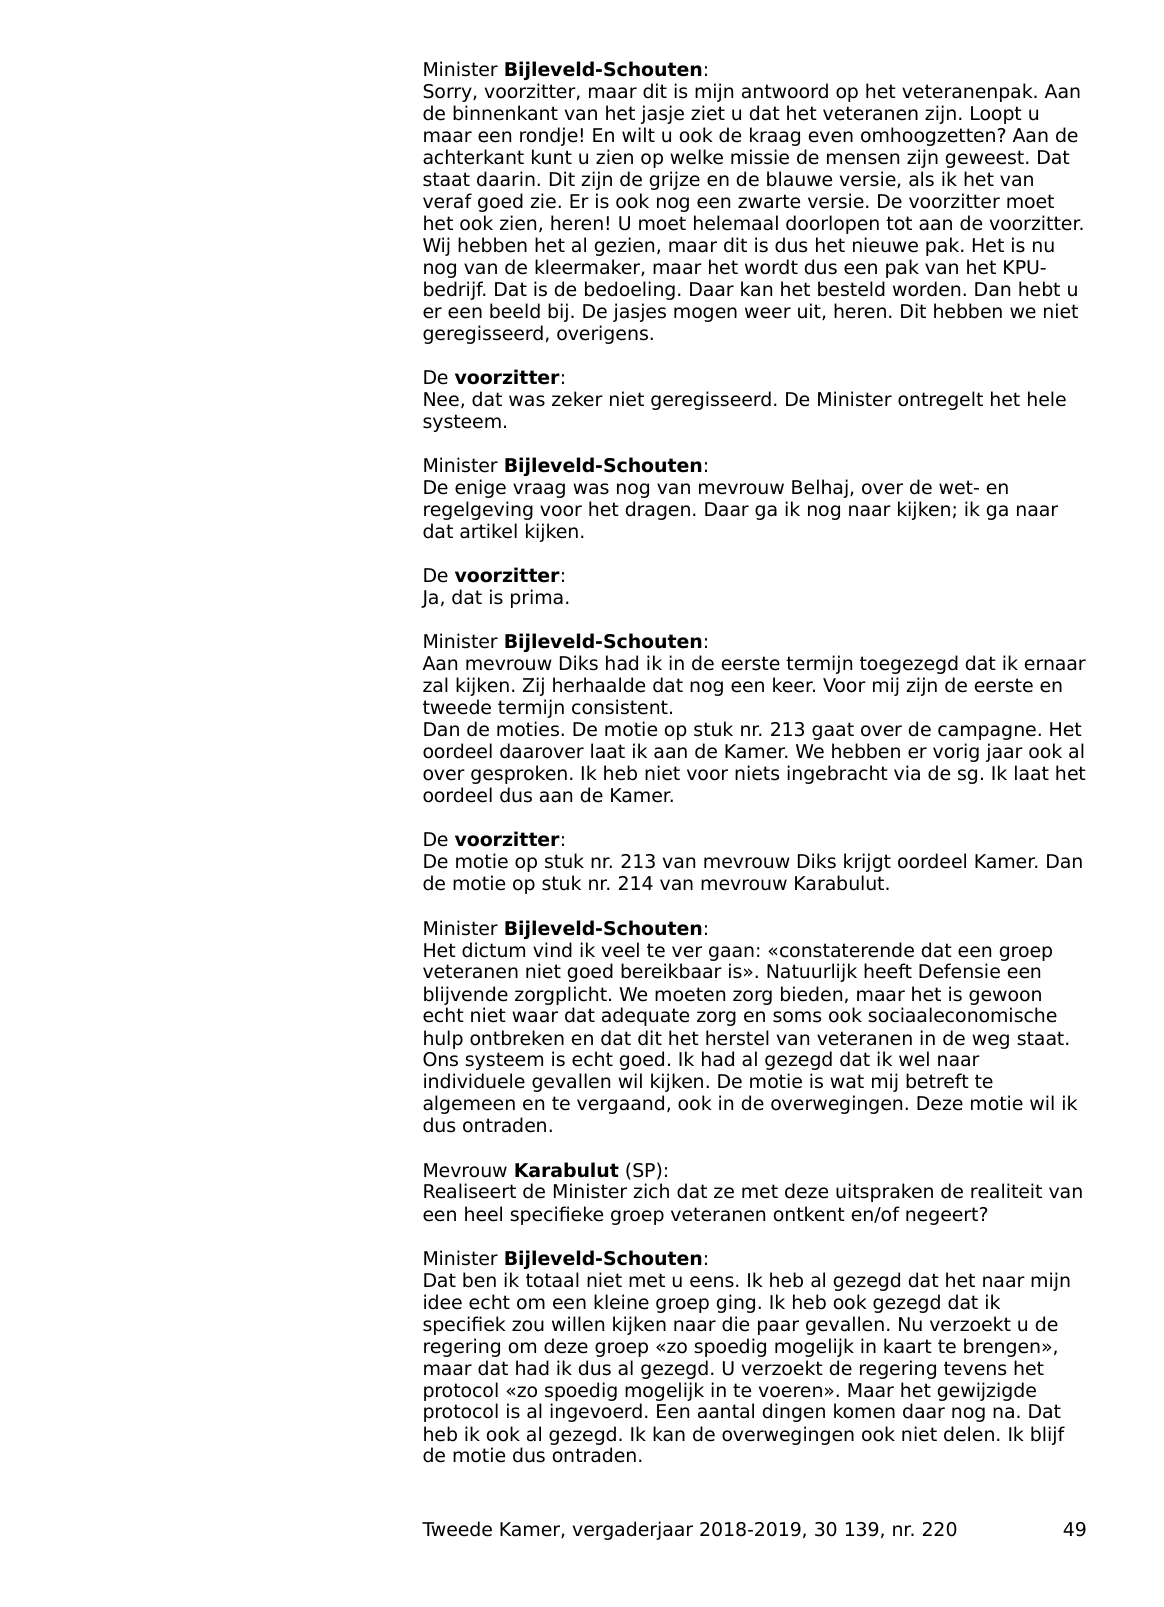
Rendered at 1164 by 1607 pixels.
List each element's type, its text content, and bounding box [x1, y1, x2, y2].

text Sorry, voorzitter, maar dit is mijn antwoord op het veteranenpak. Aan de binnenkant van het jasje ziet u dat het veteranen zijn. Loopt u maar een rondje! En wilt u ook de kraag even omhoogzetten? Aan de achterkant kunt u zien op welke missie de mensen zijn geweest. Dat staat daarin. Dit zijn de grijze en de blauwe versie, als ik het van veraf goed zie. Er is ook nog een zwarte versie. De voorzitter moet het ook zien, heren! U moet helemaal doorlopen tot aan de voorzitter. Wij hebben het al gezien, maar dit is dus het nieuwe pak. Het is nu nog van de kleermaker, maar het wordt dus een pak van het KPU-bedrijf. Dat is de bedoeling. Daar kan het besteld worden. Dan hebt u er een beeld bij. De jasjes mogen weer uit, heren. Dit hebben we niet geregisseerd, overigens. [422, 81, 1087, 345]
text De voorzitter: [422, 829, 1087, 851]
text Realiseert de Minister zich dat ze met deze uitspraken de realiteit van een heel specifieke groep veteranen ontkent en/of negeert? [422, 1181, 1087, 1225]
text De motie op stuk nr. 213 van mevrouw Diks krijgt oordeel Kamer. Dan de motie op stuk nr. 214 van mevrouw Karabulut. [422, 851, 1087, 895]
text Dat ben ik totaal niet met u eens. Ik heb al gezegd dat het naar mijn idee echt om een kleine groep ging. Ik heb ook gezegd dat ik specifiek zou willen kijken naar die paar gevallen. Nu verzoekt u de regering om deze groep «zo spoedig mogelijk in kaart te brengen», maar dat had ik dus al gezegd. U verzoekt de regering tevens het protocol «zo spoedig mogelijk in te voeren». Maar het gewijzigde protocol is al ingevoerd. Een aantal dingen komen daar nog na. Dat heb ik ook al gezegd. Ik kan de overwegingen ook niet delen. Ik blijf de motie dus ontraden. [422, 1269, 1087, 1467]
text Dan de moties. De motie op stuk nr. 213 gaat over de campagne. Het oordeel daarover laat ik aan de Kamer. We hebben er vorig jaar ook al over gesproken. Ik heb niet voor niets ingebracht via de sg. Ik laat het oordeel dus aan de Kamer. [422, 719, 1087, 807]
text Mevrouw Karabulut (SP): [422, 1159, 1087, 1181]
text Minister Bijleveld-Schouten: [422, 631, 1087, 653]
text De voorzitter: [422, 367, 1087, 389]
text Nee, dat was zeker niet geregisseerd. De Minister ontregelt het hele systeem. [422, 389, 1087, 433]
text Minister Bijleveld-Schouten: [422, 917, 1087, 939]
text De voorzitter: [422, 565, 1087, 587]
text Het dictum vind ik veel te ver gaan: «constaterende dat een groep veteranen niet goed bereikbaar is». Natuurlijk heeft Defensie een blijvende zorgplicht. We moeten zorg bieden, maar het is gewoon echt niet waar dat adequate zorg en soms ook sociaaleconomische hulp ontbreken en dat dit het herstel van veteranen in de weg staat. Ons systeem is echt goed. Ik had al gezegd dat ik wel naar individuele gevallen wil kijken. De motie is wat mij betreft te algemeen en te vergaand, ook in de overwegingen. Deze motie wil ik dus ontraden. [422, 939, 1087, 1137]
text Minister Bijleveld-Schouten: [422, 1248, 1087, 1269]
text Minister Bijleveld-Schouten: [422, 455, 1087, 477]
text De enige vraag was nog van mevrouw Belhaj, over de wet- en regelgeving voor het dragen. Daar ga ik nog naar kijken; ik ga naar dat artikel kijken. [422, 477, 1087, 543]
text Ja, dat is prima. [422, 587, 1087, 609]
text Minister Bijleveld-Schouten: [422, 59, 1087, 81]
text Aan mevrouw Diks had ik in de eerste termijn toegezegd dat ik ernaar zal kijken. Zij herhaalde dat nog een keer. Voor mij zijn de eerste en tweede termijn consistent. [422, 653, 1087, 719]
